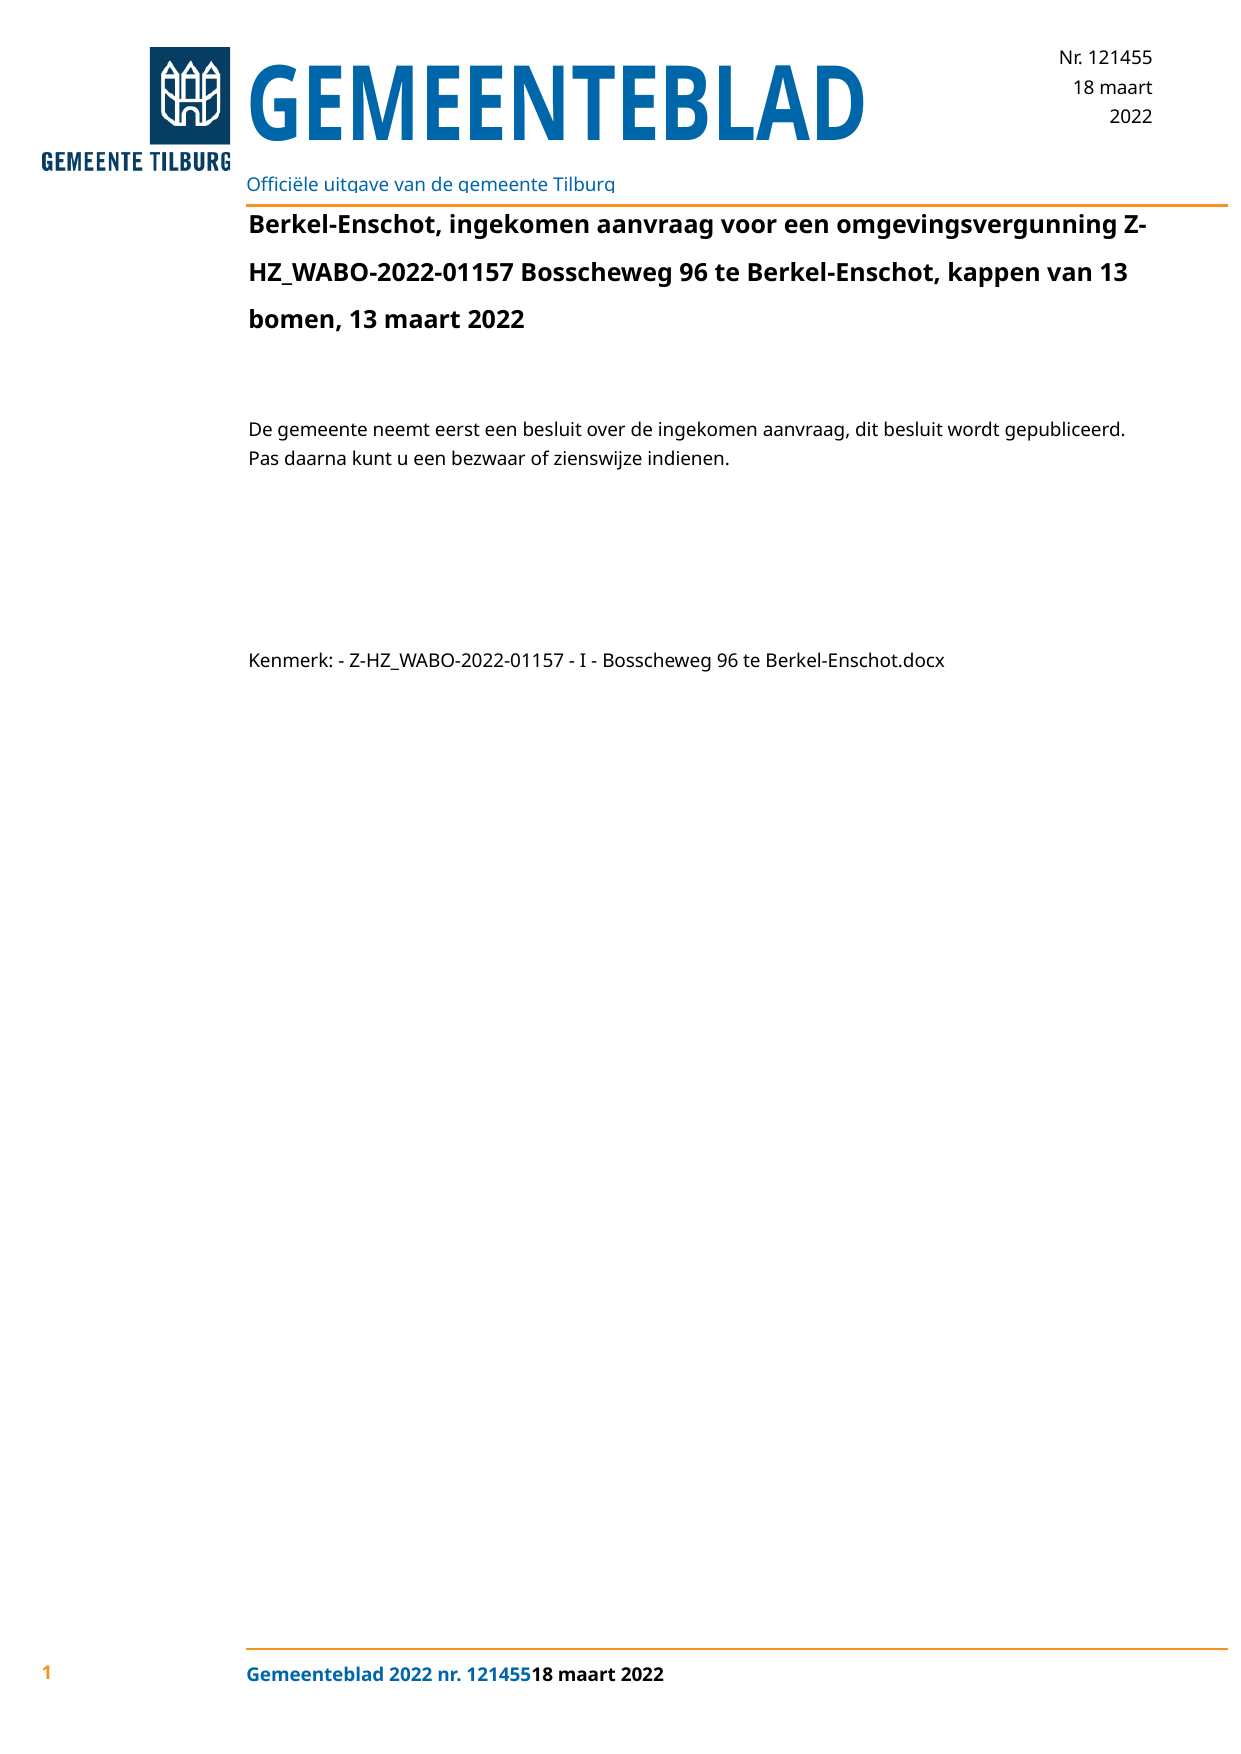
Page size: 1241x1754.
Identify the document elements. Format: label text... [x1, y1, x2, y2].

text De gemeente neemt eerst een besluit over de ingekomen aanvraag, dit besluit wordt gepubliceerd. Pas daarna kunt u een bezwaar of zienswijze indienen. [248, 416, 1152, 471]
text Berkel-Enschot, ingekomen aanvraag voor een omgevingsvergunning Z-HZ_WABO-2022-01157 Bosscheweg 96 te Berkel-Enschot, kappen van 13 bomen, 13 maart 2022 [248, 207, 1152, 336]
picture [41, 47, 231, 172]
text Kenmerk: - Z-HZ_WABO-2022-01157 - I - Bosscheweg 96 te Berkel-Enschot.docx [248, 647, 1152, 673]
